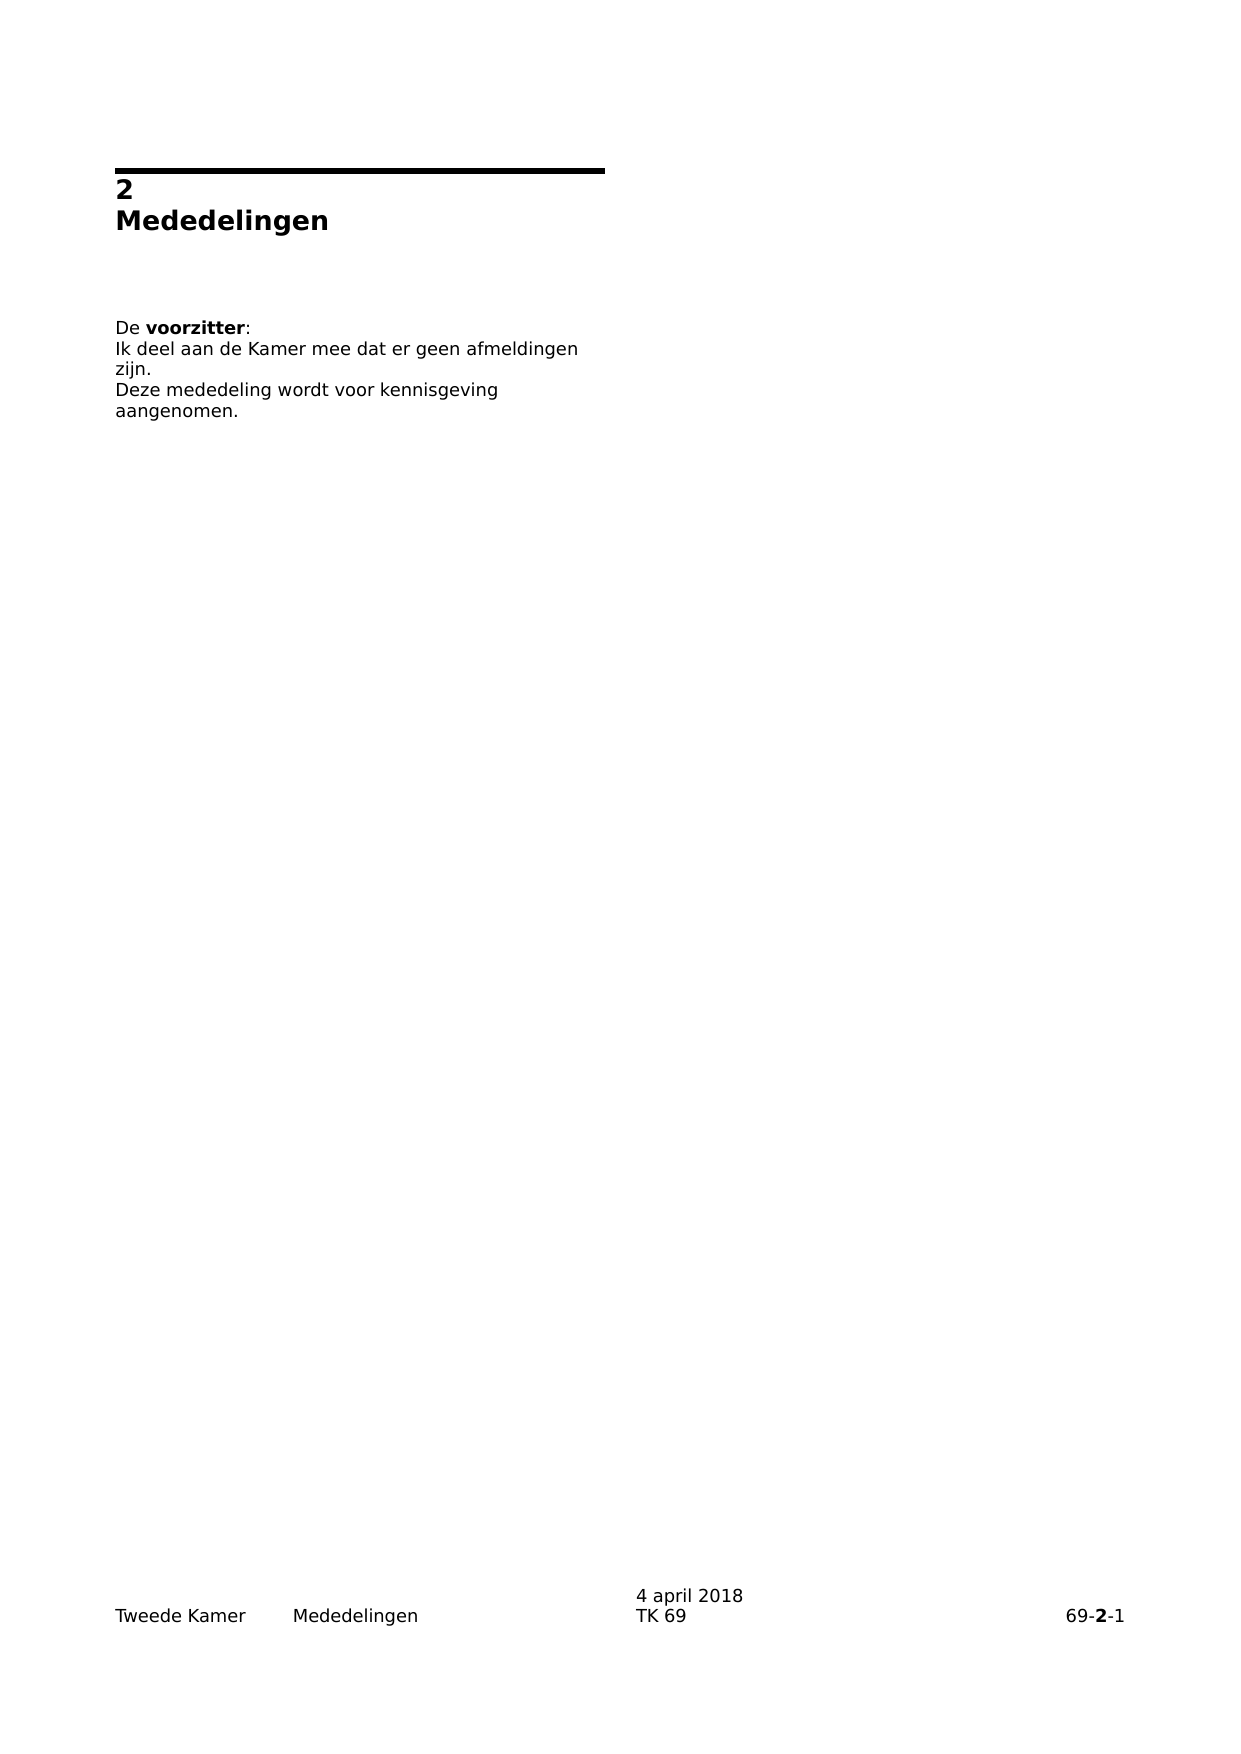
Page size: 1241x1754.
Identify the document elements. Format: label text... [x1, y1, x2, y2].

text Deze mededeling wordt voor kennisgeving aangenomen. [115, 380, 605, 422]
text De voorzitter: [115, 318, 605, 338]
title 2 Mededelingen [115, 174, 605, 237]
text Ik deel aan de Kamer mee dat er geen afmeldingen zijn. [115, 338, 605, 380]
